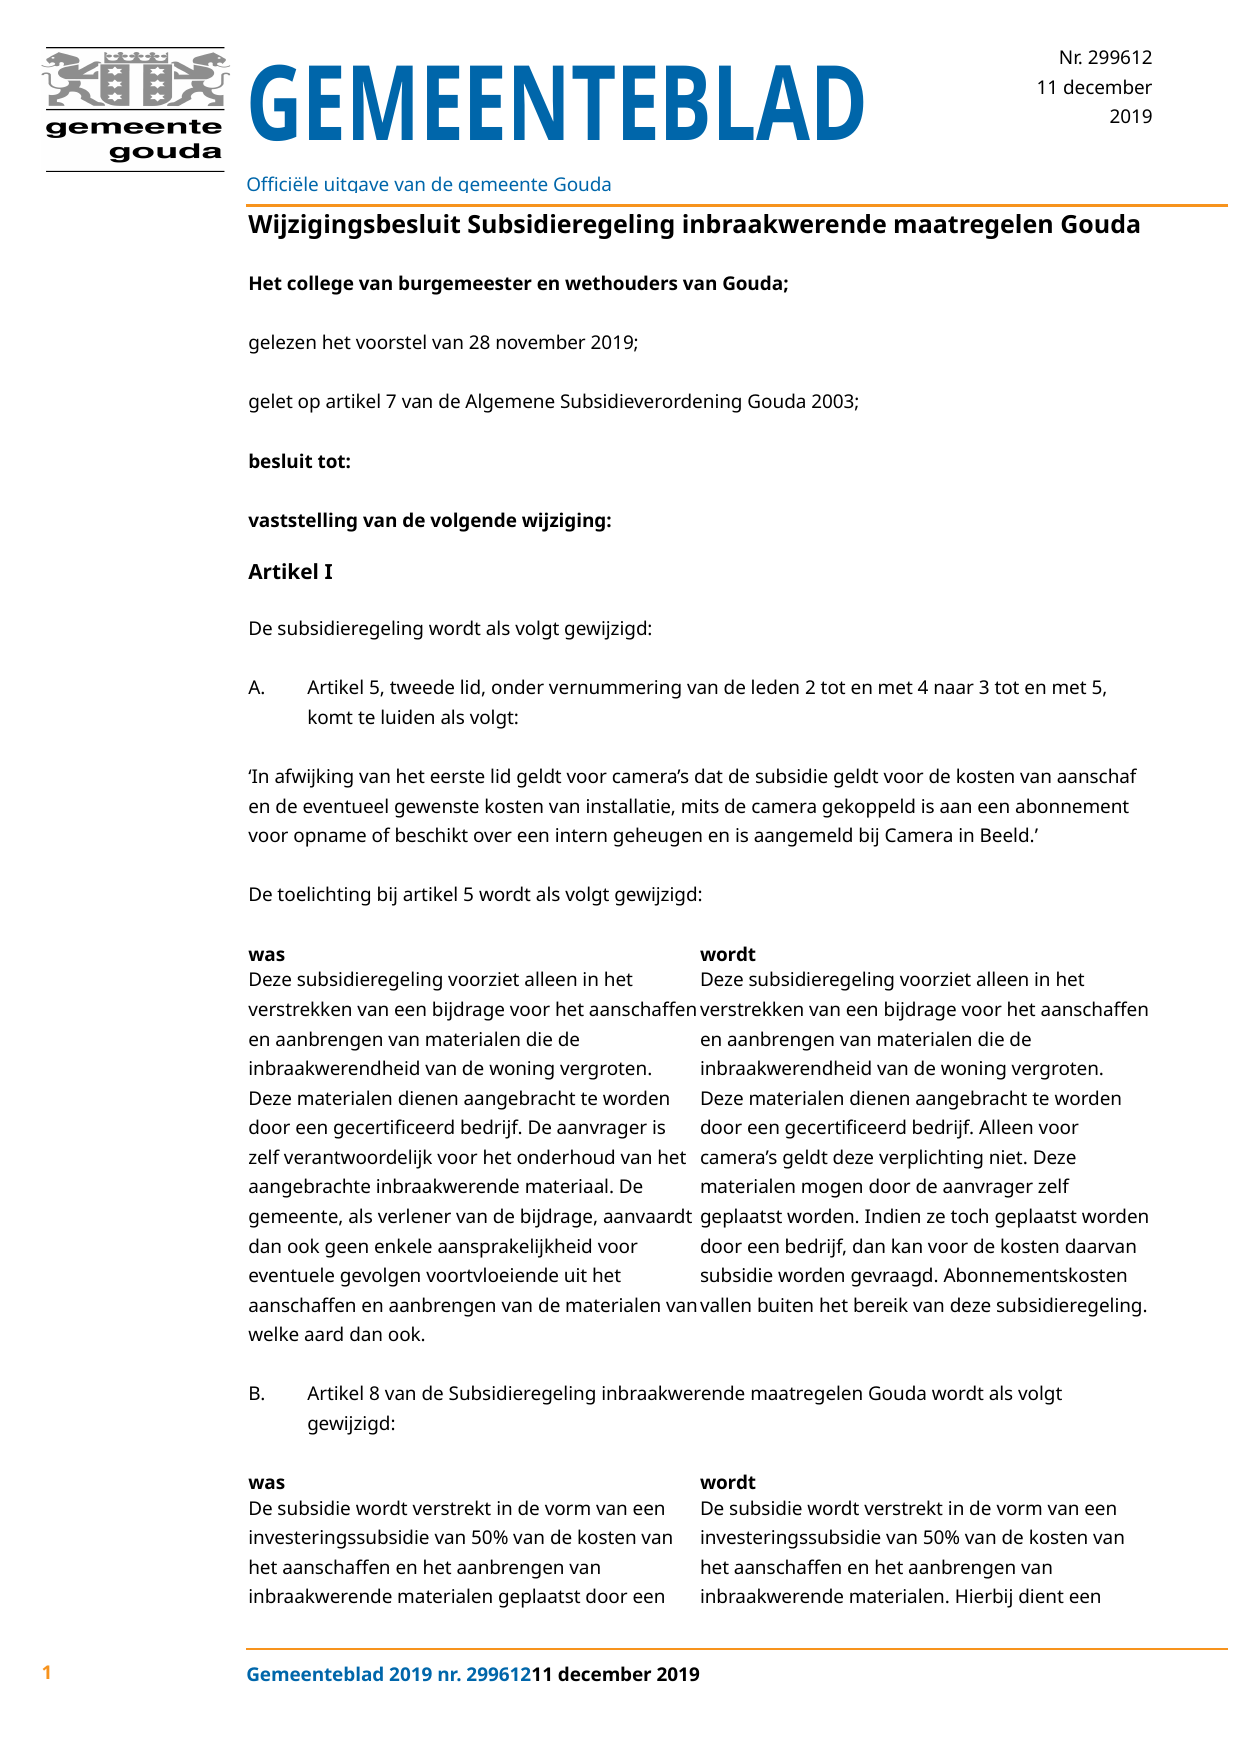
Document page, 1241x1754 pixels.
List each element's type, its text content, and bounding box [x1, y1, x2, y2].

table_header wordt [700, 941, 1152, 967]
table_header wordt [700, 1469, 1152, 1495]
table_cell De subsidie wordt verstrekt in de vorm van een investeringssubsidie van 50% van de kosten van het aanschaffen en het aanbrengen van inbraakwerende materialen geplaatst door een [248, 1495, 700, 1609]
text ‘In afwijking van het eerste lid geldt voor camera’s dat de subsidie geldt voor de kosten van aanschaf en de eventueel gewenste kosten van installatie, mits de camera gekoppeld is aan een abonnement voor opname of beschikt over een intern geheugen en is aangemeld bij Camera in Beeld.’ [248, 763, 1152, 848]
picture [41, 47, 231, 172]
text Het college van burgemeester en wethouders van Gouda; [248, 270, 1152, 296]
table_header was [248, 1469, 700, 1495]
text De toelichting bij artikel 5 wordt als volgt gewijzigd: [248, 882, 1152, 907]
text besluit tot: [248, 448, 1152, 473]
list Artikel 5, tweede lid, onder vernummering van de leden 2 tot en met 4 naar 3 tot en met 5, komt te luiden als volgt: [248, 674, 1152, 730]
table_cell De subsidie wordt verstrekt in de vorm van een investeringssubsidie van 50% van de kosten van het aanschaffen en het aanbrengen van inbraakwerende materialen. Hierbij dient een [700, 1495, 1152, 1609]
text De subsidieregeling wordt als volgt gewijzigd: [248, 615, 1152, 641]
table_cell Deze subsidieregeling voorziet alleen in het verstrekken van een bijdrage voor het aanschaffen en aanbrengen van materialen die de inbraakwerendheid van de woning vergroten. Deze materialen dienen aangebracht te worden door een gecertificeerd bedrijf. De aanvrager is zelf verantwoordelijk voor het onderhoud van het aangebrachte inbraakwerende materiaal. De gemeente, als verlener van de bijdrage, aanvaardt dan ook geen enkele aansprakelijkheid voor eventuele gevolgen voortvloeiende uit het aanschaffen en aanbrengen van de materialen van welke aard dan ook. [248, 967, 700, 1347]
text vaststelling van de volgende wijziging: [248, 507, 1152, 533]
text Artikel I [248, 557, 1152, 586]
table_cell Deze subsidieregeling voorziet alleen in het verstrekken van een bijdrage voor het aanschaffen en aanbrengen van materialen die de inbraakwerendheid van de woning vergroten. Deze materialen dienen aangebracht te worden door een gecertificeerd bedrijf. Alleen voor camera’s geldt deze verplichting niet. Deze materialen mogen door de aanvrager zelf geplaatst worden. Indien ze toch geplaatst worden door een bedrijf, dan kan voor de kosten daarvan subsidie worden gevraagd. Abonnementskosten vallen buiten het bereik van deze subsidieregeling. [700, 967, 1152, 1347]
table_header was [248, 941, 700, 967]
list Artikel 8 van de Subsidieregeling inbraakwerende maatregelen Gouda wordt als volgt gewijzigd: [248, 1380, 1152, 1436]
text gelet op artikel 7 van de Algemene Subsidieverordening Gouda 2003; [248, 389, 1152, 414]
text gelezen het voorstel van 28 november 2019; [248, 329, 1152, 355]
text Wijzigingsbesluit Subsidieregeling inbraakwerende maatregelen Gouda [248, 207, 1152, 241]
